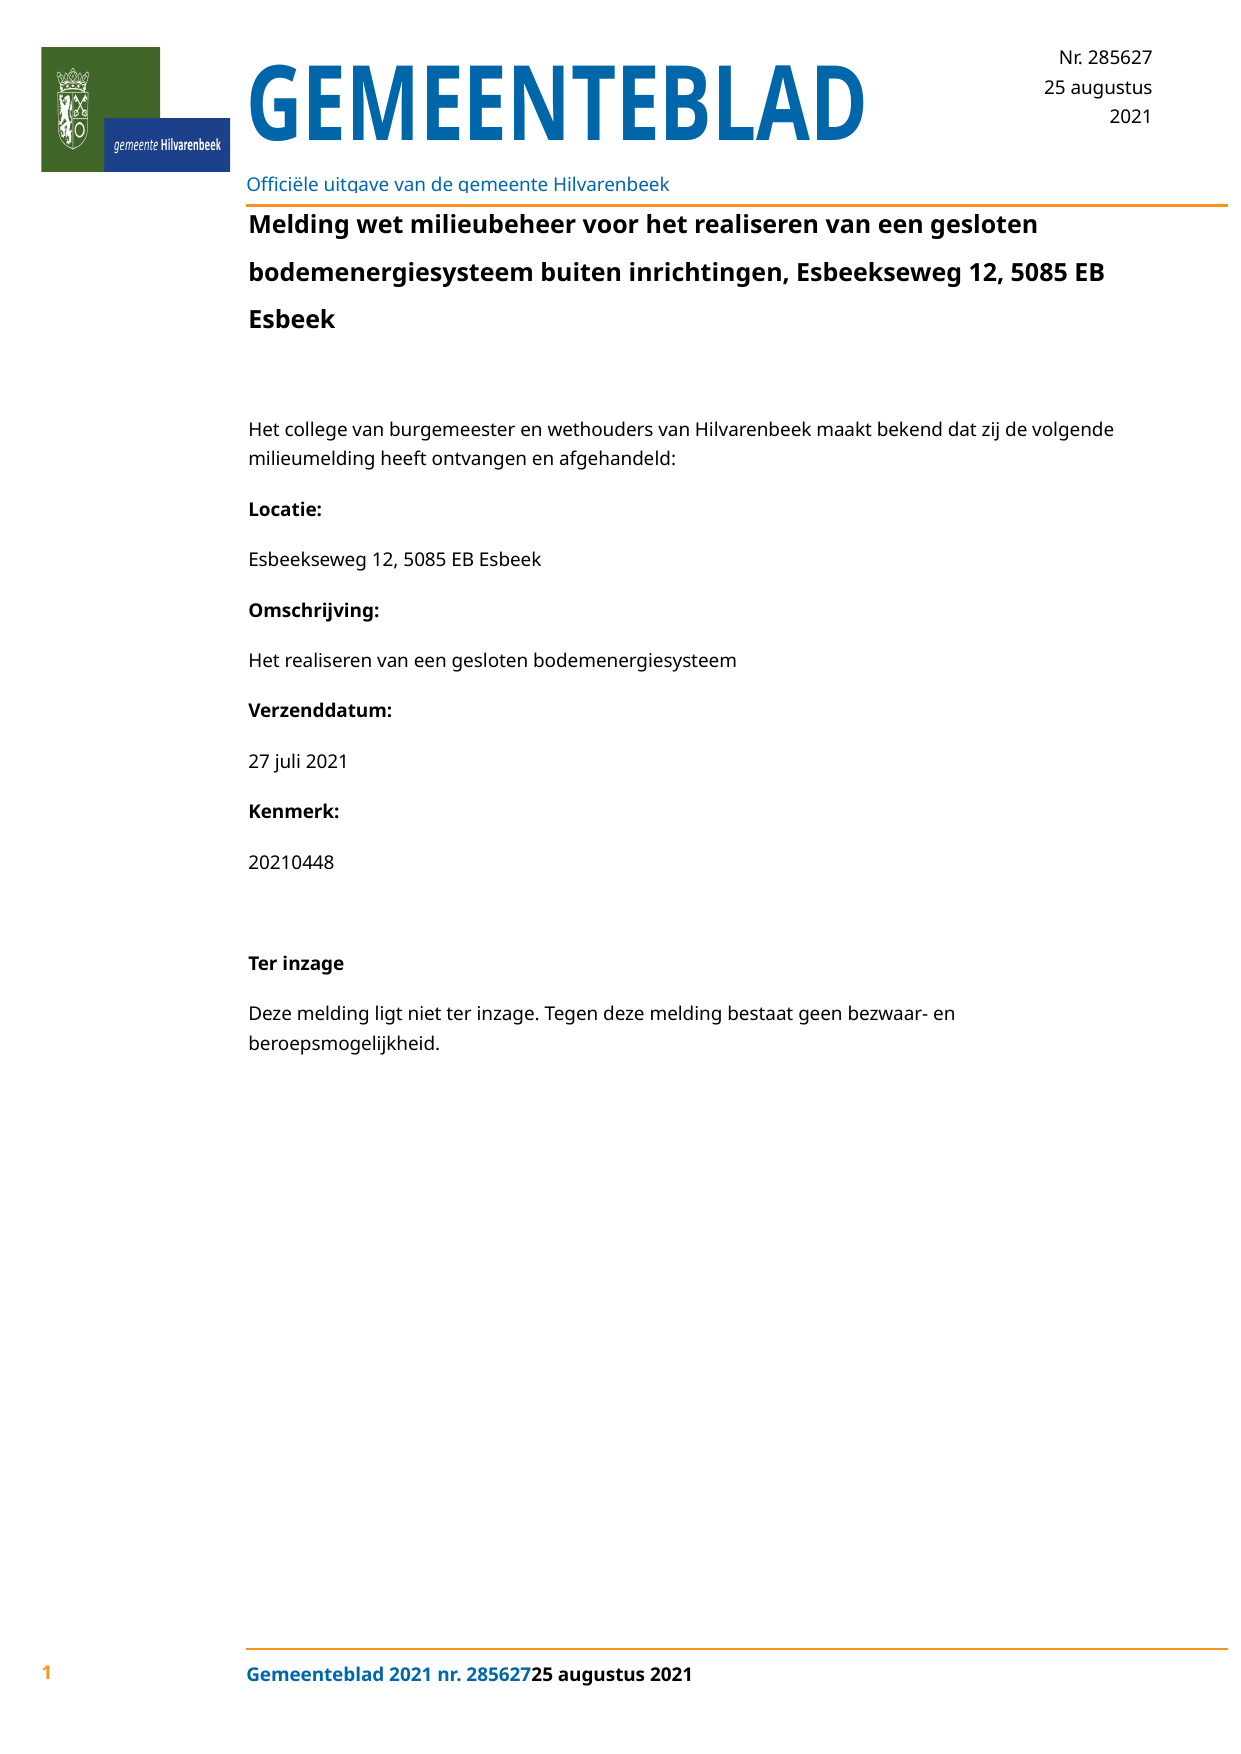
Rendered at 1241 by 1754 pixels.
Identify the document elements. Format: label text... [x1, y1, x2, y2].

text Kenmerk: [248, 798, 1152, 824]
text Het realiseren van een gesloten bodemenergiesysteem [248, 647, 1152, 673]
picture [41, 47, 231, 172]
text Verzenddatum: [248, 698, 1152, 723]
text Ter inzage [248, 950, 1152, 975]
text Melding wet milieubeheer voor het realiseren van een gesloten bodemenergiesysteem buiten inrichtingen, Esbeekseweg 12, 5085 EB Esbeek [248, 207, 1152, 336]
text 20210448 [248, 849, 1152, 874]
text Deze melding ligt niet ter inzage. Tegen deze melding bestaat geen bezwaar- en beroepsmogelijkheid. [248, 1000, 1152, 1055]
text 27 juli 2021 [248, 748, 1152, 774]
text Locatie: [248, 496, 1152, 522]
text Esbeekseweg 12, 5085 EB Esbeek [248, 546, 1152, 572]
text Het college van burgemeester en wethouders van Hilvarenbeek maakt bekend dat zij de volgende milieumelding heeft ontvangen en afgehandeld: [248, 416, 1152, 471]
text Omschrijving: [248, 597, 1152, 622]
